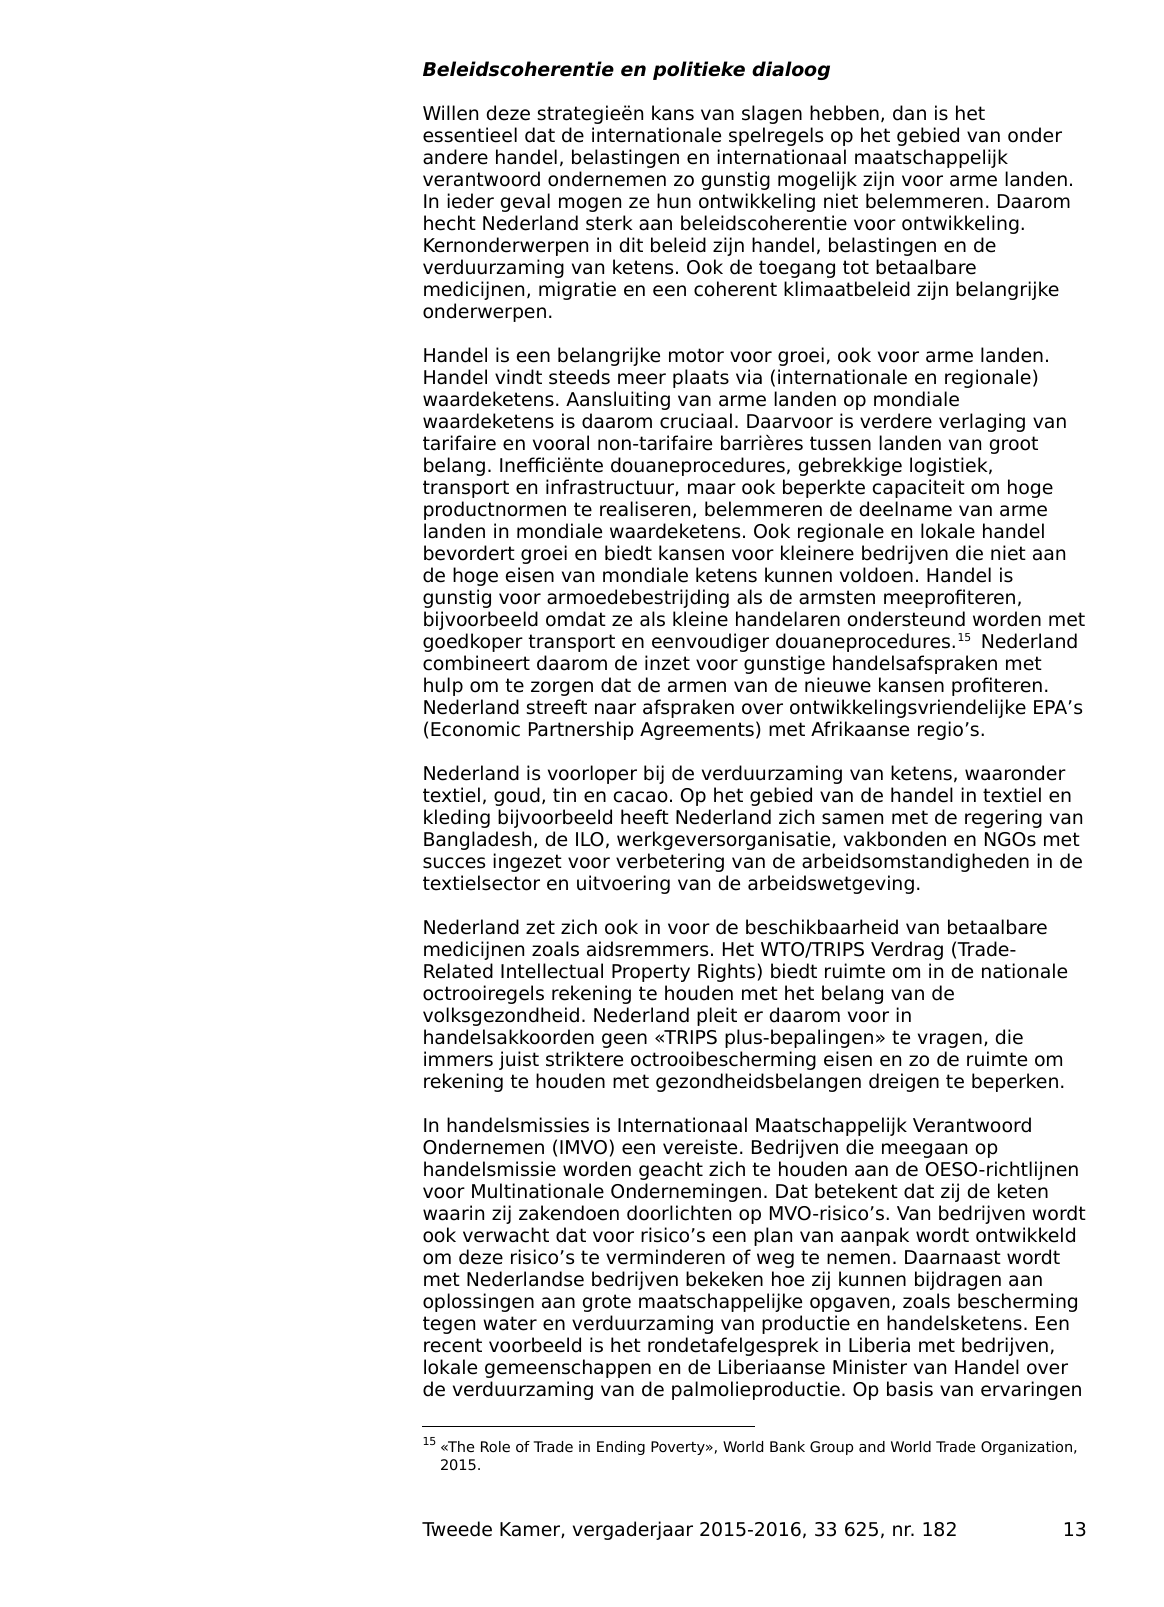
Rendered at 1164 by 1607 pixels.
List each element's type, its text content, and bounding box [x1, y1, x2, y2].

text Handel is een belangrijke motor voor groei, ook voor arme landen. Handel vindt steeds meer plaats via (internationale en regionale) waardeketens. Aansluiting van arme landen op mondiale waardeketens is daarom cruciaal. Daarvoor is verdere verlaging van tarifaire en vooral non-tarifaire barrières tussen landen van groot belang. Inefficiënte douaneprocedures, gebrekkige logistiek, transport en infrastructuur, maar ook beperkte capaciteit om hoge productnormen te realiseren, belemmeren de deelname van arme landen in mondiale waardeketens. Ook regionale en lokale handel bevordert groei en biedt kansen voor kleinere bedrijven die niet aan de hoge eisen van mondiale ketens kunnen voldoen. Handel is gunstig voor armoedebestrijding als de armsten meeprofiteren, bijvoorbeeld omdat ze als kleine handelaren ondersteund worden met goedkoper transport en eenvoudiger douaneprocedures. Nederland combineert daarom de inzet voor gunstige handelsafspraken met hulp om te zorgen dat de armen van de nieuwe kansen profiteren. Nederland streeft naar afspraken over ontwikkelingsvriendelijke EPA’s (Economic Partnership Agreements) met Afrikaanse regio’s. [422, 345, 1087, 741]
text Willen deze strategieën kans van slagen hebben, dan is het essentieel dat de internationale spelregels op het gebied van onder andere handel, belastingen en internationaal maatschappelijk verantwoord ondernemen zo gunstig mogelijk zijn voor arme landen. In ieder geval mogen ze hun ontwikkeling niet belemmeren. Daarom hecht Nederland sterk aan beleidscoherentie voor ontwikkeling. Kernonderwerpen in dit beleid zijn handel, belastingen en de verduurzaming van ketens. Ook de toegang tot betaalbare medicijnen, migratie en een coherent klimaatbeleid zijn belangrijke onderwerpen. [422, 103, 1087, 323]
text Nederland zet zich ook in voor de beschikbaarheid van betaalbare medicijnen zoals aidsremmers. Het WTO/TRIPS Verdrag (Trade-Related Intellectual Property Rights) biedt ruimte om in de nationale octrooiregels rekening te houden met het belang van de volksgezondheid. Nederland pleit er daarom voor in handelsakkoorden geen «TRIPS plus-bepalingen» te vragen, die immers juist striktere octrooibescherming eisen en zo de ruimte om rekening te houden met gezondheidsbelangen dreigen te beperken. [422, 917, 1087, 1093]
subtitle Beleidscoherentie en politieke dialoog [422, 59, 1087, 81]
text «The Role of Trade in Ending Poverty», World Bank Group and World Trade Organization, 2015. [422, 1435, 1087, 1474]
text Nederland is voorloper bij de verduurzaming van ketens, waaronder textiel, goud, tin en cacao. Op het gebied van de handel in textiel en kleding bijvoorbeeld heeft Nederland zich samen met de regering van Bangladesh, de ILO, werkgeversorganisatie, vakbonden en NGOs met succes ingezet voor verbetering van de arbeidsomstandigheden in de textielsector en uitvoering van de arbeidswetgeving. [422, 763, 1087, 895]
text In handelsmissies is Internationaal Maatschappelijk Verantwoord Ondernemen (IMVO) een vereiste. Bedrijven die meegaan op handelsmissie worden geacht zich te houden aan de OESO-richtlijnen voor Multinationale Ondernemingen. Dat betekent dat zij de keten waarin zij zakendoen doorlichten op MVO-risico’s. Van bedrijven wordt ook verwacht dat voor risico’s een plan van aanpak wordt ontwikkeld om deze risico’s te verminderen of weg te nemen. Daarnaast wordt met Nederlandse bedrijven bekeken hoe zij kunnen bijdragen aan oplossingen aan grote maatschappelijke opgaven, zoals bescherming tegen water en verduurzaming van productie en handelsketens. Een recent voorbeeld is het rondetafelgesprek in Liberia met bedrijven, lokale gemeenschappen en de Liberiaanse Minister van Handel over de verduurzaming van de palmolieproductie. Op basis van ervaringen [422, 1115, 1087, 1401]
